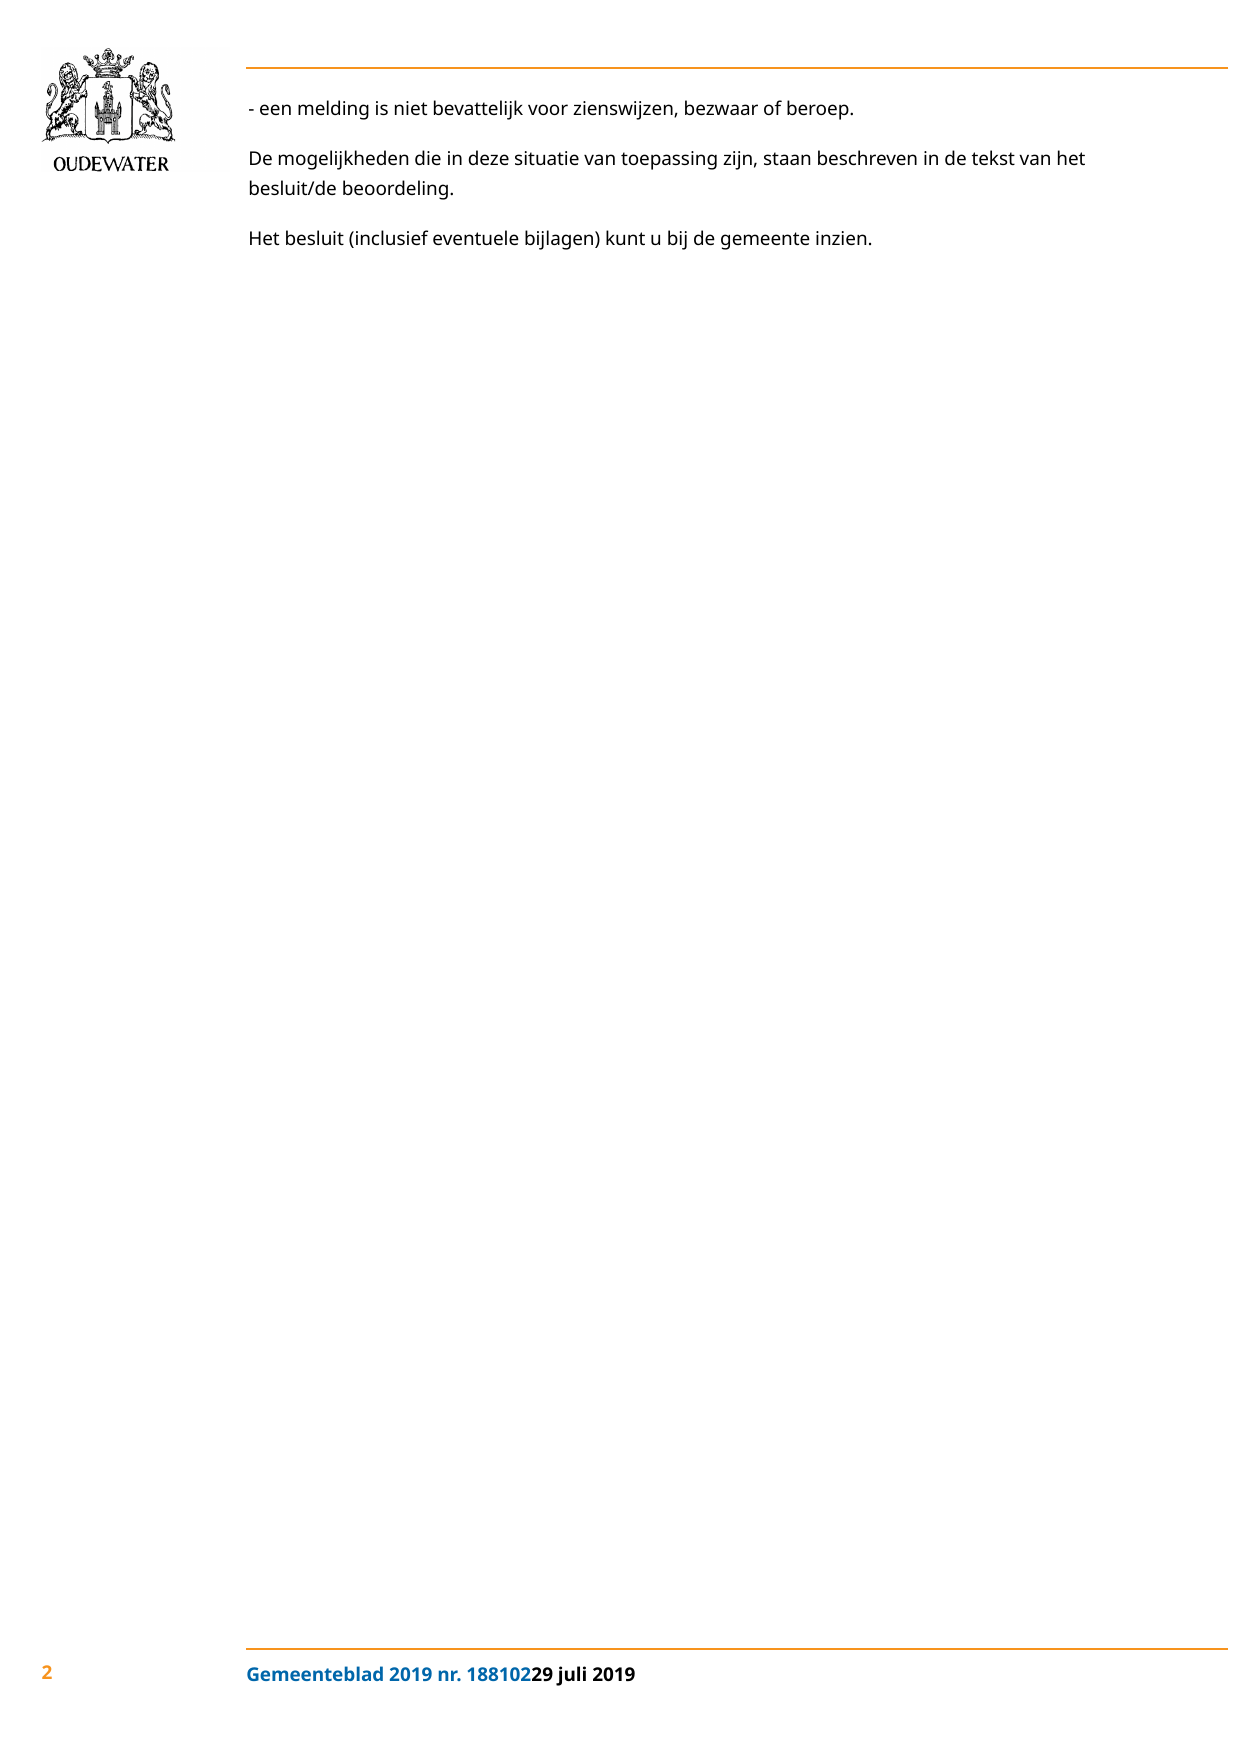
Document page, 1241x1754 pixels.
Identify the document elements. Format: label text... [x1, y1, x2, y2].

text De mogelijkheden die in deze situatie van toepassing zijn, staan beschreven in de tekst van het besluit/de beoordeling. [248, 145, 1152, 201]
text - een melding is niet bevattelijk voor zienswijzen, bezwaar of beroep. [248, 95, 1152, 121]
picture [41, 47, 231, 172]
text Het besluit (inclusief eventuele bijlagen) kunt u bij de gemeente inzien. [248, 225, 1152, 251]
